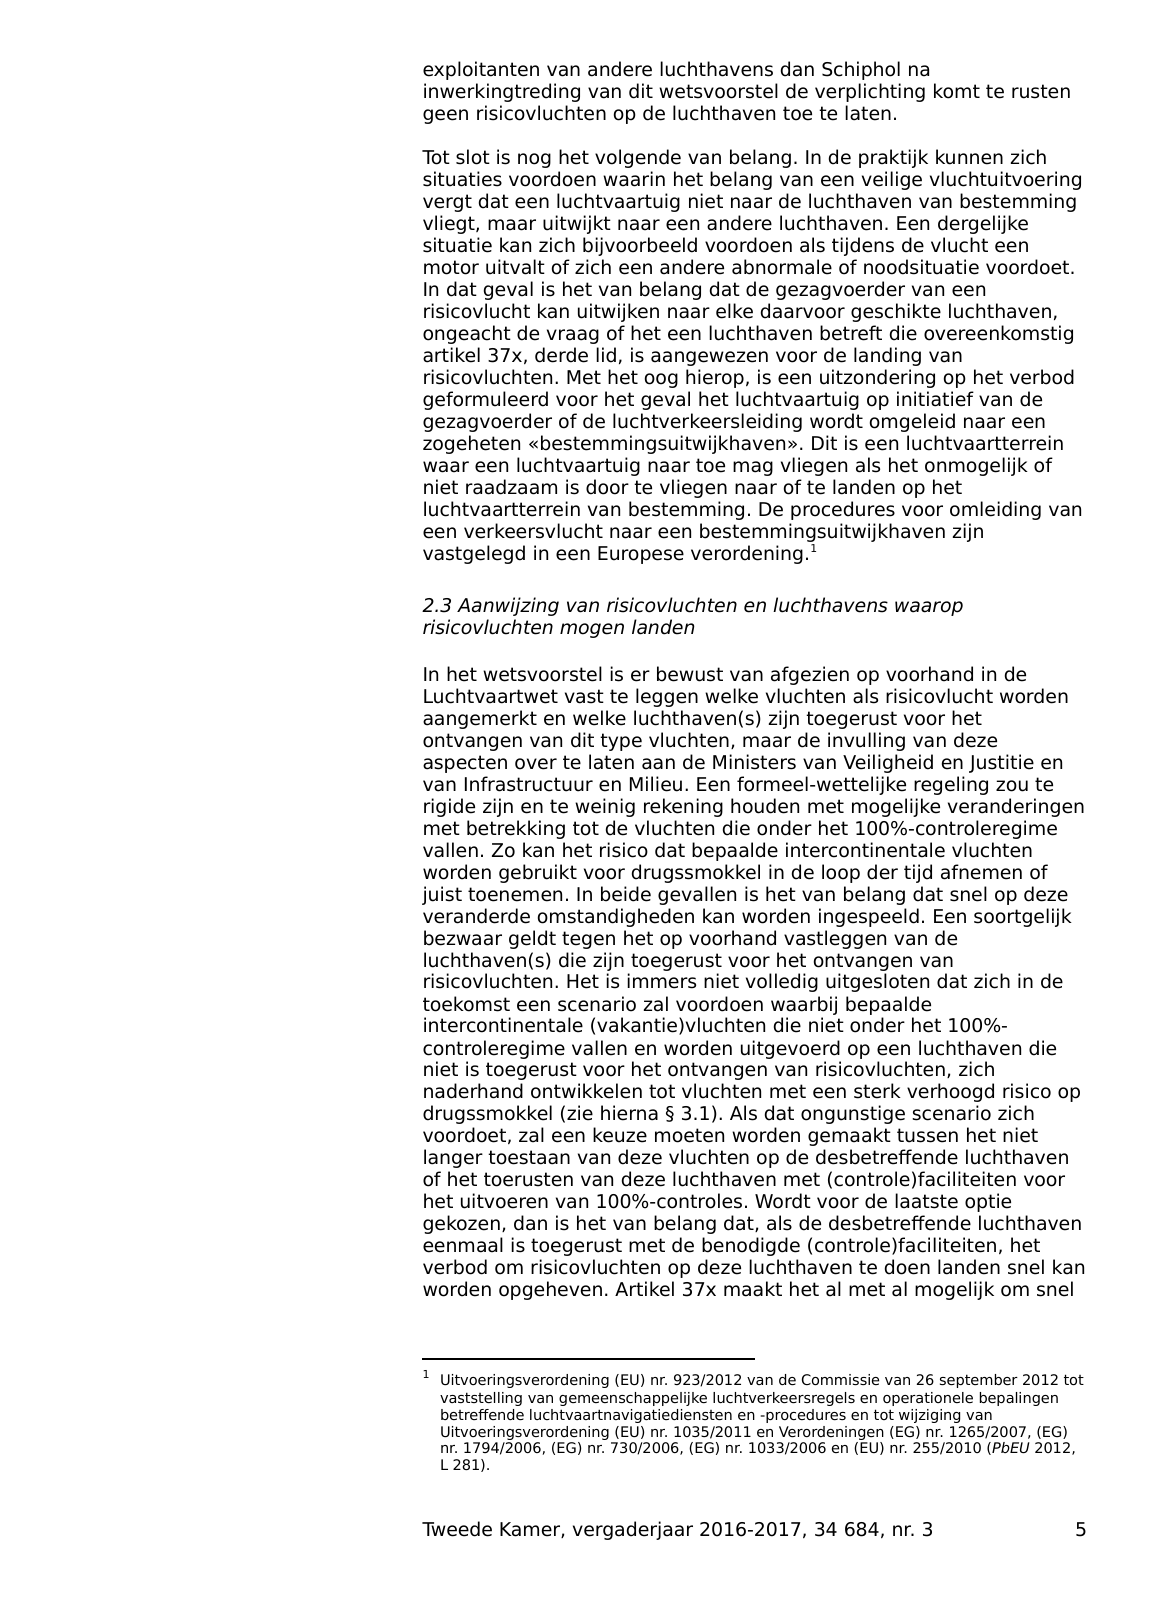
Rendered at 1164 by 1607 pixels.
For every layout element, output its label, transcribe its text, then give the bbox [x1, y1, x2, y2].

text In het wetsvoorstel is er bewust van afgezien op voorhand in de Luchtvaartwet vast te leggen welke vluchten als risicovlucht worden aangemerkt en welke luchthaven(s) zijn toegerust voor het ontvangen van dit type vluchten, maar de invulling van deze aspecten over te laten aan de Ministers van Veiligheid en Justitie en van Infrastructuur en Milieu. Een formeel-wettelijke regeling zou te rigide zijn en te weinig rekening houden met mogelijke veranderingen met betrekking tot de vluchten die onder het 100%-controleregime vallen. Zo kan het risico dat bepaalde intercontinentale vluchten worden gebruikt voor drugssmokkel in de loop der tijd afnemen of juist toenemen. In beide gevallen is het van belang dat snel op deze veranderde omstandigheden kan worden ingespeeld. Een soortgelijk bezwaar geldt tegen het op voorhand vastleggen van de luchthaven(s) die zijn toegerust voor het ontvangen van risicovluchten. Het is immers niet volledig uitgesloten dat zich in de toekomst een scenario zal voordoen waarbij bepaalde intercontinentale (vakantie)vluchten die niet onder het 100%-controleregime vallen en worden uitgevoerd op een luchthaven die niet is toegerust voor het ontvangen van risicovluchten, zich naderhand ontwikkelen tot vluchten met een sterk verhoogd risico op drugssmokkel (zie hierna § 3.1). Als dat ongunstige scenario zich voordoet, zal een keuze moeten worden gemaakt tussen het niet langer toestaan van deze vluchten op de desbetreffende luchthaven of het toerusten van deze luchthaven met (controle)faciliteiten voor het uitvoeren van 100%-controles. Wordt voor de laatste optie gekozen, dan is het van belang dat, als de desbetreffende luchthaven eenmaal is toegerust met de benodigde (controle)faciliteiten, het verbod om risicovluchten op deze luchthaven te doen landen snel kan worden opgeheven. Artikel 37x maakt het al met al mogelijk om snel [422, 664, 1087, 1301]
text Uitvoeringsverordening (EU) nr. 923/2012 van de Commissie van 26 september 2012 tot vaststelling van gemeenschappelijke luchtverkeersregels en operationele bepalingen betreffende luchtvaartnavigatiediensten en -procedures en tot wijziging van Uitvoeringsverordening (EU) nr. 1035/2011 en Verordeningen (EG) nr. 1265/2007, (EG) nr. 1794/2006, (EG) nr. 730/2006, (EG) nr. 1033/2006 en (EU) nr. 255/2010 (PbEU 2012, L 281). [422, 1368, 1087, 1474]
text exploitanten van andere luchthavens dan Schiphol na inwerkingtreding van dit wetsvoorstel de verplichting komt te rusten geen risicovluchten op de luchthaven toe te laten. [422, 59, 1087, 125]
text Tot slot is nog het volgende van belang. In de praktijk kunnen zich situaties voordoen waarin het belang van een veilige vluchtuitvoering vergt dat een luchtvaartuig niet naar de luchthaven van bestemming vliegt, maar uitwijkt naar een andere luchthaven. Een dergelijke situatie kan zich bijvoorbeeld voordoen als tijdens de vlucht een motor uitvalt of zich een andere abnormale of noodsituatie voordoet. In dat geval is het van belang dat de gezagvoerder van een risicovlucht kan uitwijken naar elke daarvoor geschikte luchthaven, ongeacht de vraag of het een luchthaven betreft die overeenkomstig artikel 37x, derde lid, is aangewezen voor de landing van risicovluchten. Met het oog hierop, is een uitzondering op het verbod geformuleerd voor het geval het luchtvaartuig op initiatief van de gezagvoerder of de luchtverkeersleiding wordt omgeleid naar een zogeheten «bestemmingsuitwijkhaven». Dit is een luchtvaartterrein waar een luchtvaartuig naar toe mag vliegen als het onmogelijk of niet raadzaam is door te vliegen naar of te landen op het luchtvaartterrein van bestemming. De procedures voor omleiding van een verkeersvlucht naar een bestemmingsuitwijkhaven zijn vastgelegd in een Europese verordening. [422, 147, 1087, 565]
subtitle 2.3 Aanwijzing van risicovluchten en luchthavens waarop risicovluchten mogen landen [422, 595, 1087, 639]
